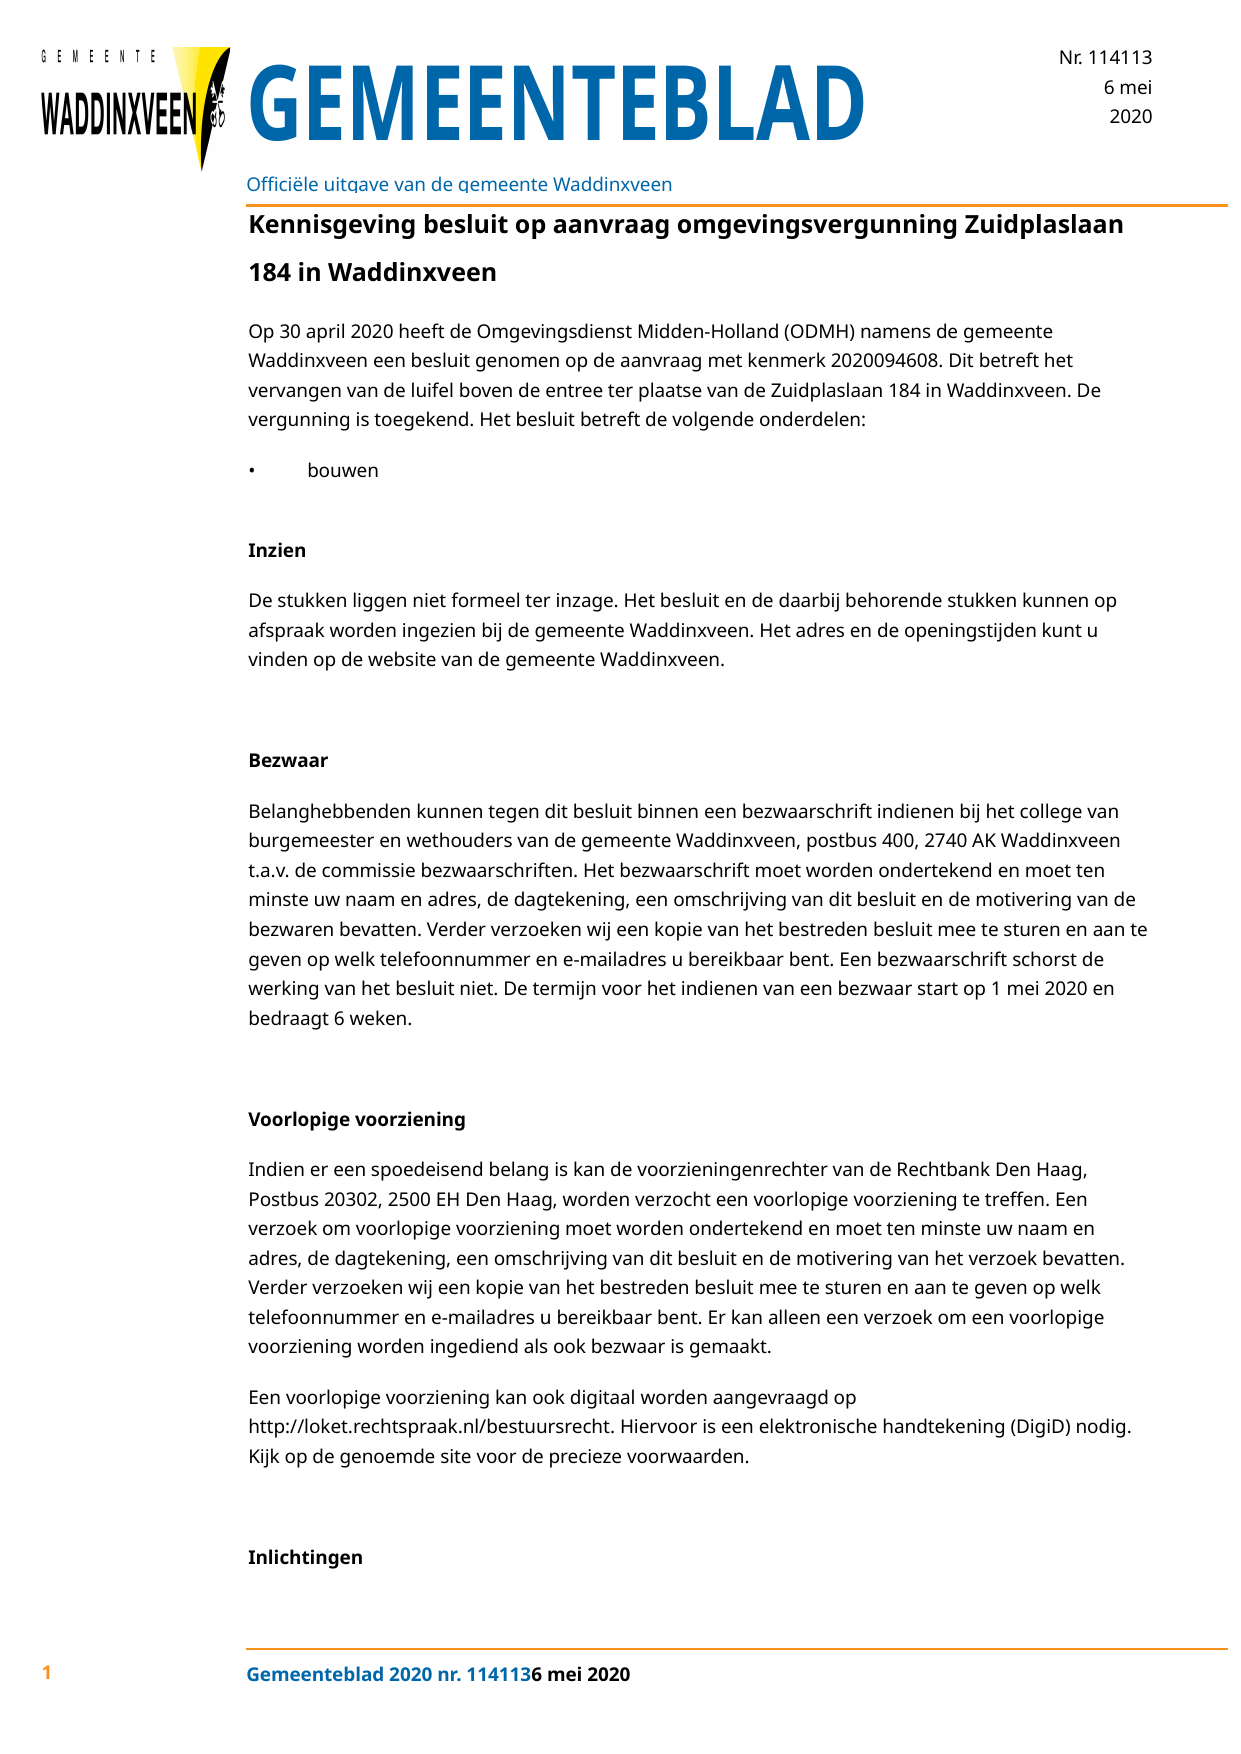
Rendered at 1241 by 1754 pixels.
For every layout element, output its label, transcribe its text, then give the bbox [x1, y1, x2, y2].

text Indien er een spoedeisend belang is kan de voorzieningenrechter van de Rechtbank Den Haag, Postbus 20302, 2500 EH Den Haag, worden verzocht een voorlopige voorziening te treffen. Een verzoek om voorlopige voorziening moet worden ondertekend en moet ten minste uw naam en adres, de dagtekening, een omschrijving van dit besluit en de motivering van het verzoek bevatten. Verder verzoeken wij een kopie van het bestreden besluit mee te sturen en aan te geven op welk telefoonnummer en e-mailadres u bereikbaar bent. Er kan alleen een verzoek om een voorlopige voorziening worden ingediend als ook bezwaar is gemaakt. [248, 1156, 1152, 1359]
text Voorlopige voorziening [248, 1106, 1152, 1132]
text Bezwaar [248, 747, 1152, 773]
text Inzien [248, 537, 1152, 563]
text Een voorlopige voorziening kan ook digitaal worden aangevraagd op http://loket.rechtspraak.nl/bestuursrecht. Hiervoor is een elektronische handtekening (DigiD) nodig. Kijk op de genoemde site voor de precieze voorwaarden. [248, 1384, 1152, 1469]
list bouwen [248, 457, 1152, 483]
text De stukken liggen niet formeel ter inzage. Het besluit en de daarbij behorende stukken kunnen op afspraak worden ingezien bij de gemeente Waddinxveen. Het adres en de openingstijden kunt u vinden op de website van de gemeente Waddinxveen. [248, 587, 1152, 672]
text Op 30 april 2020 heeft de Omgevingsdienst Midden-Holland (ODMH) namens de gemeente Waddinxveen een besluit genomen op de aanvraag met kenmerk 2020094608. Dit betreft het vervangen van de luifel boven de entree ter plaatse van de Zuidplaslaan 184 in Waddinxveen. De vergunning is toegekend. Het besluit betreft de volgende onderdelen: [248, 318, 1152, 432]
text Kennisgeving besluit op aanvraag omgevingsvergunning Zuidplaslaan 184 in Waddinxveen [248, 207, 1152, 288]
picture [41, 47, 231, 172]
text Inlichtingen [248, 1544, 1152, 1570]
text Belanghebbenden kunnen tegen dit besluit binnen een bezwaarschrift indienen bij het college van burgemeester en wethouders van de gemeente Waddinxveen, postbus 400, 2740 AK Waddinxveen t.a.v. de commissie bezwaarschriften. Het bezwaarschrift moet worden ondertekend en moet ten minste uw naam en adres, de dagtekening, een omschrijving van dit besluit en de motivering van de bezwaren bevatten. Verder verzoeken wij een kopie van het bestreden besluit mee te sturen en aan te geven op welk telefoonnummer en e-mailadres u bereikbaar bent. Een bezwaarschrift schorst de werking van het besluit niet. De termijn voor het indienen van een bezwaar start op 1 mei 2020 en bedraagt 6 weken. [248, 798, 1152, 1031]
